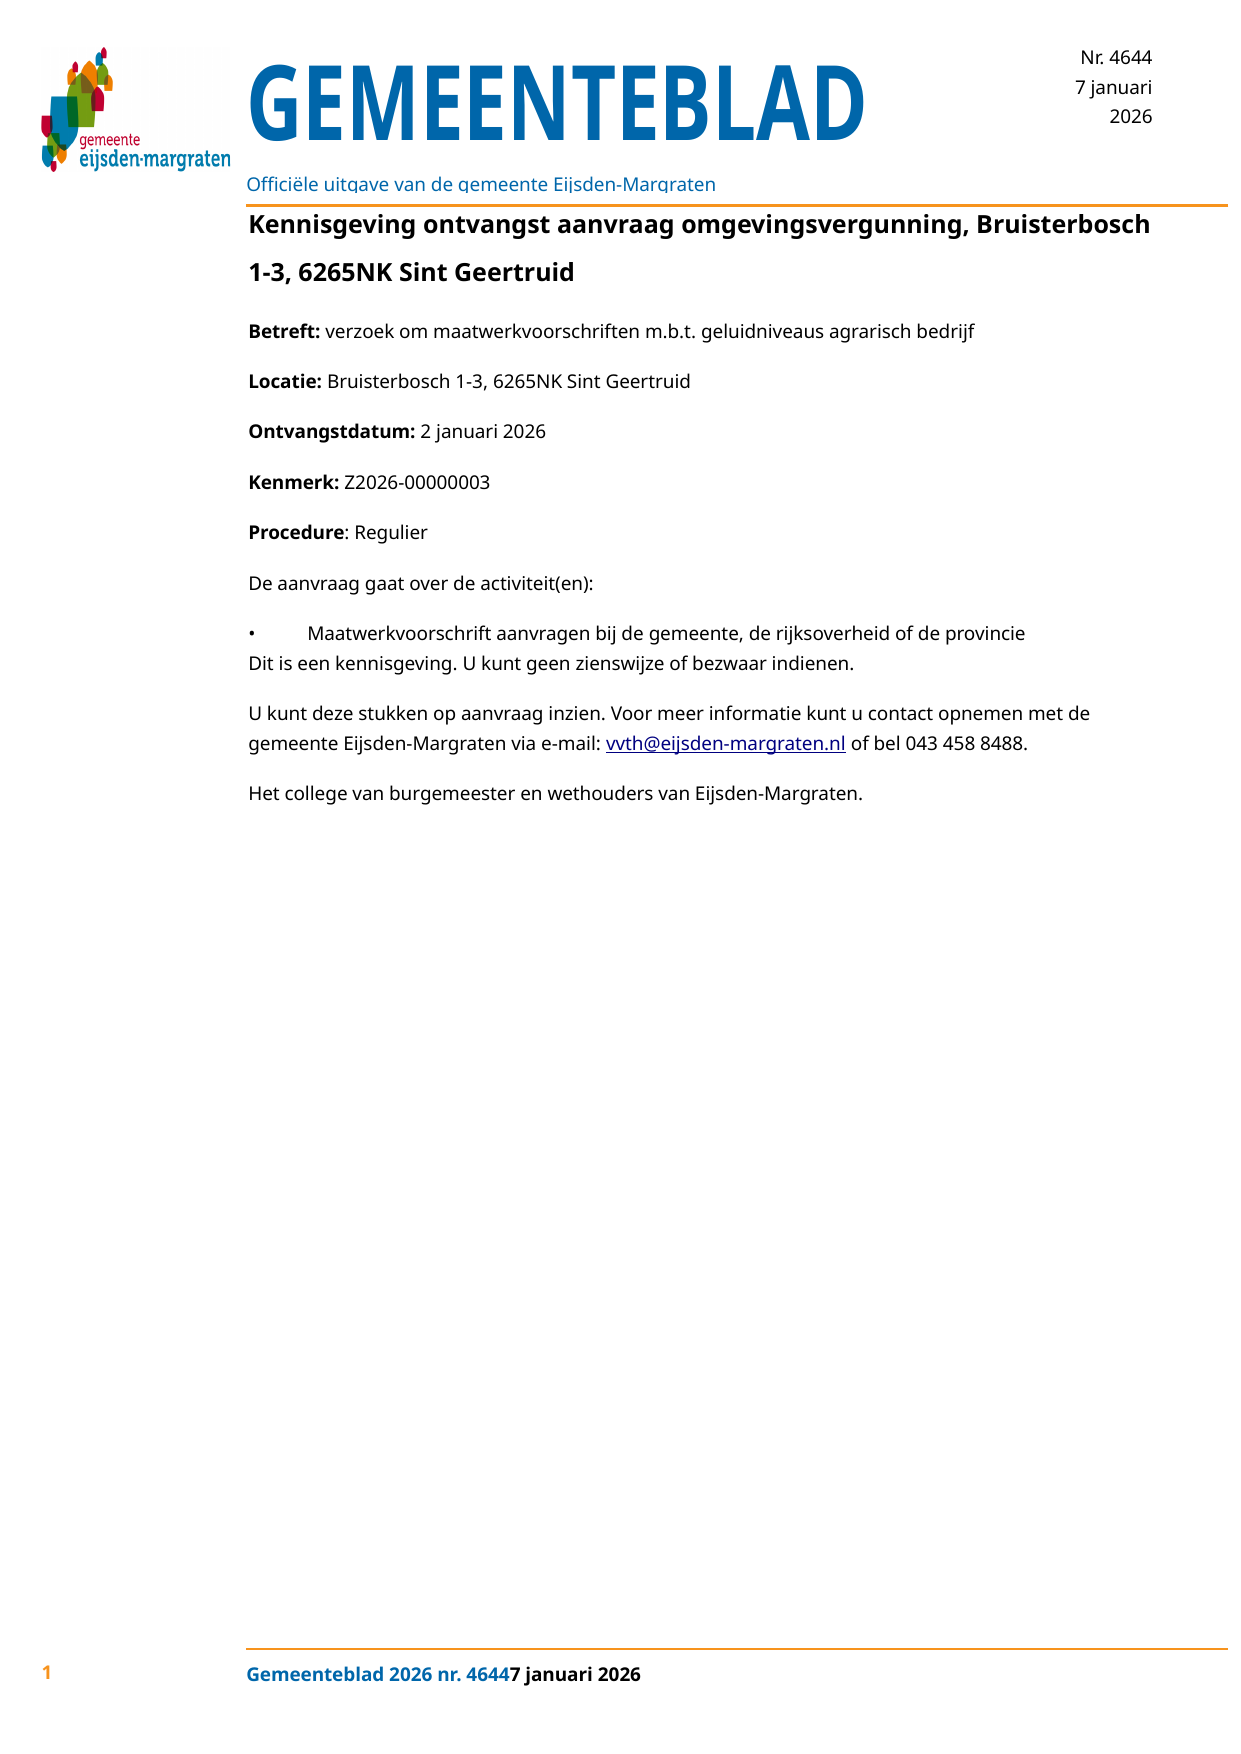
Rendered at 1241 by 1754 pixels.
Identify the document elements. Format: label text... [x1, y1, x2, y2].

text Procedure: Regulier [248, 519, 1152, 545]
text Het college van burgemeester en wethouders van Eijsden-Margraten. [248, 780, 1152, 806]
list Maatwerkvoorschrift aanvragen bij de gemeente, de rijksoverheid of de provincie [248, 620, 1152, 646]
picture [41, 47, 231, 172]
text De aanvraag gaat over de activiteit(en): [248, 570, 1152, 596]
text U kunt deze stukken op aanvraag inzien. Voor meer informatie kunt u contact opnemen met de gemeente Eijsden-Margraten via e-mail: vvth@eijsden-margraten.nl of bel 043 458 8488. [248, 700, 1152, 756]
text Ontvangstdatum: 2 januari 2026 [248, 419, 1152, 444]
text Dit is een kennisgeving. U kunt geen zienswijze of bezwaar indienen. [248, 650, 1152, 676]
text Locatie: Bruisterbosch 1-3, 6265NK Sint Geertruid [248, 368, 1152, 394]
text Kenmerk: Z2026-00000003 [248, 469, 1152, 495]
text Betreft: verzoek om maatwerkvoorschriften m.b.t. geluidniveaus agrarisch bedrijf [248, 318, 1152, 344]
text Kennisgeving ontvangst aanvraag omgevingsvergunning, Bruisterbosch 1-3, 6265NK Sint Geertruid [248, 207, 1152, 288]
